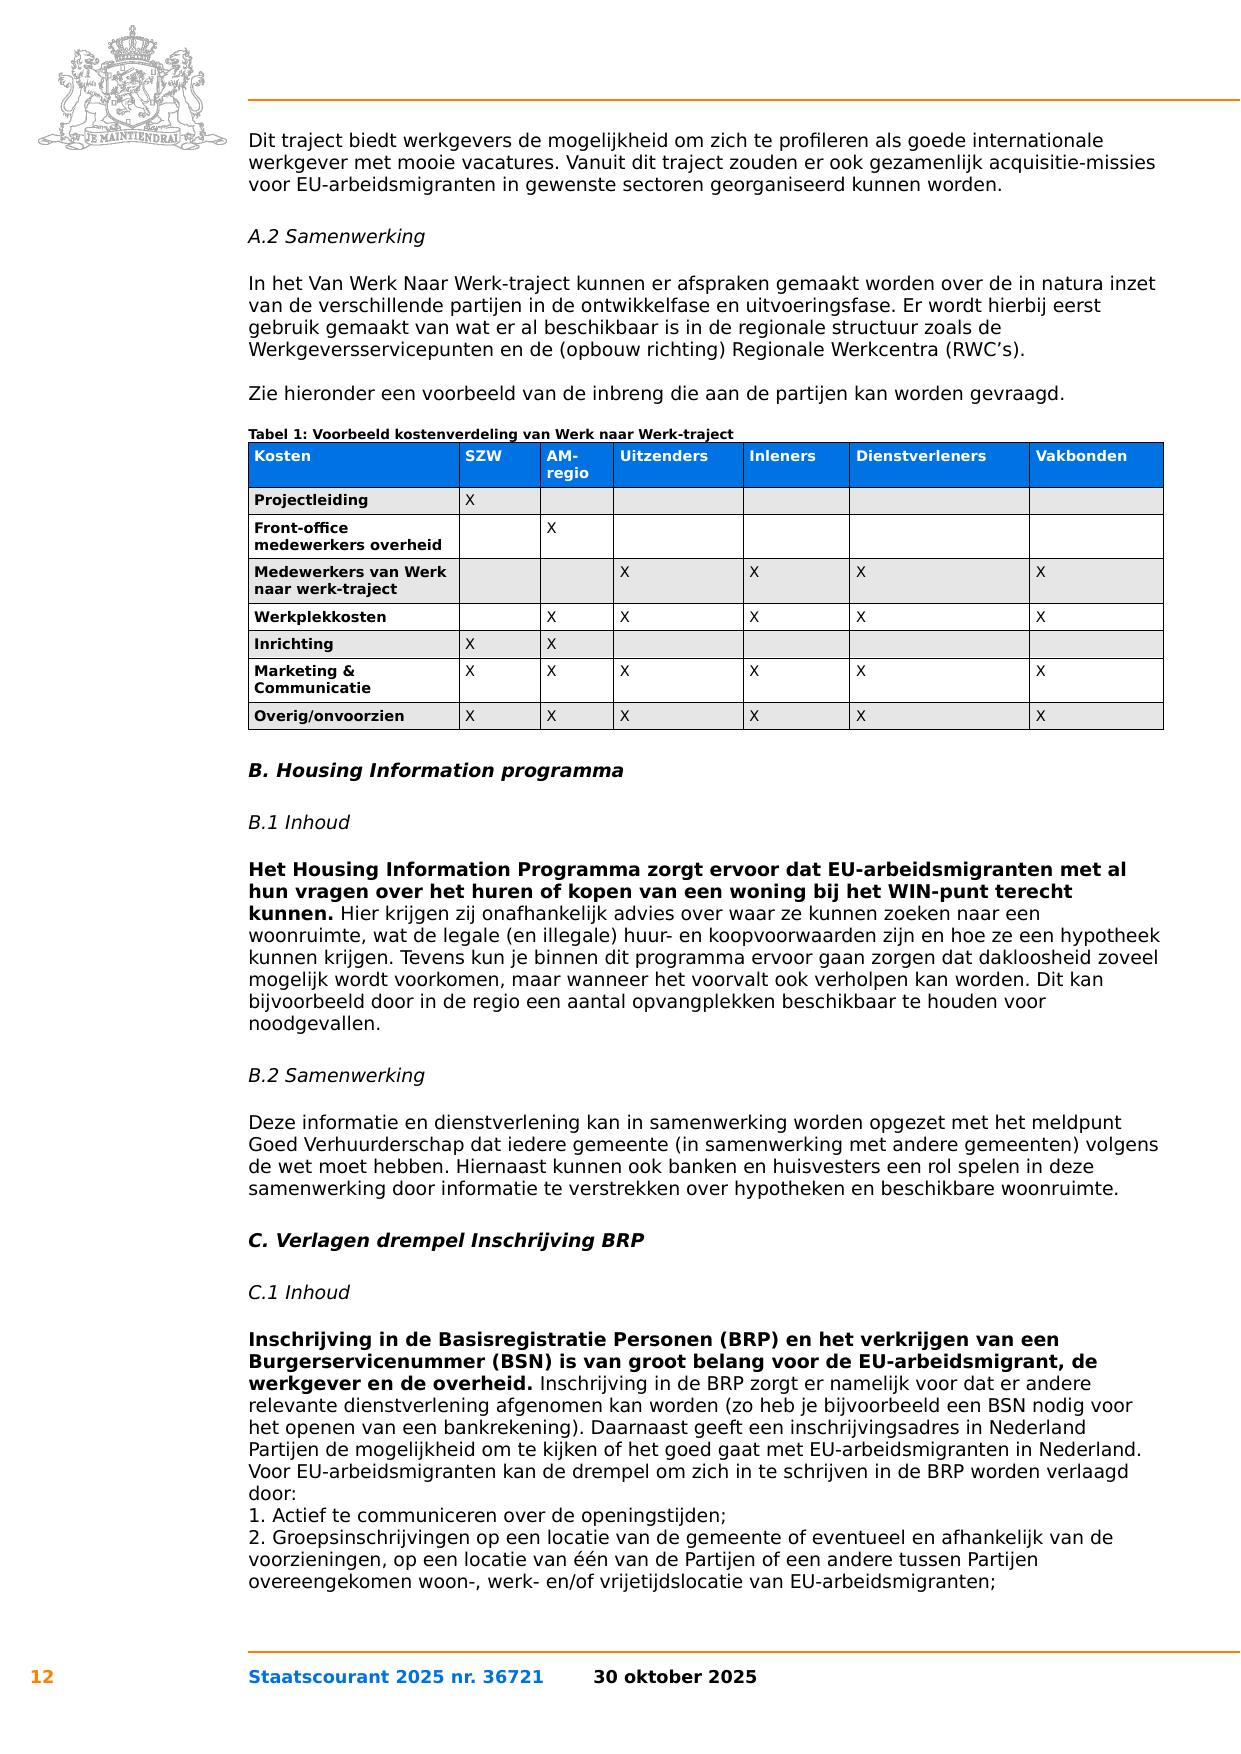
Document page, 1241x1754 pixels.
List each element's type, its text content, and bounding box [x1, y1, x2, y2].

table_cell Dienstverleners [850, 443, 1029, 487]
table_cell X [541, 659, 613, 702]
table_cell X [541, 703, 613, 729]
subtitle B.1 Inhoud [248, 812, 1163, 834]
table_cell [460, 515, 540, 558]
table_cell X [541, 515, 613, 558]
text 2. Groepsinschrijvingen op een locatie van de gemeente of eventueel en afhankelijk van de voorzieningen, op een locatie van één van de Partijen of een andere tussen Partijen overeengekomen woon-, werk- en/of vrijetijdslocatie van EU-arbeidsmigranten; [248, 1527, 1163, 1593]
table_cell [1030, 488, 1163, 514]
table_cell Front-office medewerkers overheid [249, 515, 459, 558]
table_cell [614, 515, 743, 558]
text Inschrijving in de Basisregistratie Personen (BRP) en het verkrijgen van een Burgerservicenummer (BSN) is van groot belang voor de EU-arbeidsmigrant, de werkgever en de overheid. Inschrijving in de BRP zorgt er namelijk voor dat er andere relevante dienstverlening afgenomen kan worden (zo heb je bijvoorbeeld een BSN nodig voor het openen van een bankrekening). Daarnaast geeft een inschrijvingsadres in Nederland Partijen de mogelijkheid om te kijken of het goed gaat met EU-arbeidsmigranten in Nederland. Voor EU-arbeidsmigranten kan de drempel om zich in te schrijven in de BRP worden verlaagd door: [248, 1329, 1163, 1505]
table_cell [1030, 631, 1163, 657]
table_cell Projectleiding [249, 488, 459, 514]
table_cell [744, 631, 849, 657]
table_cell X [460, 659, 540, 702]
table_cell X [541, 604, 613, 630]
table_cell X [460, 488, 540, 514]
subtitle B. Housing Information programma [248, 760, 1163, 782]
table_cell Inleners [744, 443, 849, 487]
table_cell [460, 604, 540, 630]
subtitle A.2 Samenwerking [248, 226, 1163, 248]
table_cell [541, 488, 613, 514]
table_cell X [541, 631, 613, 657]
table_cell X [850, 559, 1029, 603]
table_cell Medewerkers van Werk naar werk-traject [249, 559, 459, 603]
table_cell X [744, 604, 849, 630]
table_cell Marketing & Communicatie [249, 659, 459, 702]
table_cell [614, 631, 743, 657]
table_cell [744, 515, 849, 558]
table_cell Werkplekkosten [249, 604, 459, 630]
table_cell AM-regio [541, 443, 613, 487]
text Zie hieronder een voorbeeld van de inbreng die aan de partijen kan worden gevraagd. [248, 383, 1163, 404]
table_cell X [460, 703, 540, 729]
table_cell SZW [460, 443, 540, 487]
picture [38, 25, 227, 150]
table_cell Overig/onvoorzien [249, 703, 459, 729]
table_cell X [850, 659, 1029, 702]
table_cell [541, 559, 613, 603]
table_cell X [850, 703, 1029, 729]
table_cell X [1030, 703, 1163, 729]
table_cell X [744, 703, 849, 729]
text Dit traject biedt werkgevers de mogelijkheid om zich te profileren als goede internationale werkgever met mooie vacatures. Vanuit dit traject zouden er ook gezamenlijk acquisitie-missies voor EU-arbeidsmigranten in gewenste sectoren georganiseerd kunnen worden. [248, 130, 1163, 196]
table_cell [1030, 515, 1163, 558]
text 1. Actief te communiceren over de openingstijden; [248, 1505, 1163, 1527]
table_cell X [614, 659, 743, 702]
text In het Van Werk Naar Werk-traject kunnen er afspraken gemaakt worden over de in natura inzet van de verschillende partijen in de ontwikkelfase en uitvoeringsfase. Er wordt hierbij eerst gebruik gemaakt van wat er al beschikbaar is in de regionale structuur zoals de Werkgeversservicepunten en de (opbouw richting) Regionale Werkcentra (RWC’s). [248, 273, 1163, 361]
table_cell [614, 488, 743, 514]
table_cell X [1030, 559, 1163, 603]
subtitle C. Verlagen drempel Inschrijving BRP [248, 1230, 1163, 1252]
text Deze informatie en dienstverlening kan in samenwerking worden opgezet met het meldpunt Goed Verhuurderschap dat iedere gemeente (in samenwerking met andere gemeenten) volgens de wet moet hebben. Hiernaast kunnen ook banken en huisvesters een rol spelen in deze samenwerking door informatie te verstrekken over hypotheken en beschikbare woonruimte. [248, 1112, 1163, 1200]
table_cell X [850, 604, 1029, 630]
table_cell X [460, 631, 540, 657]
table_cell [744, 488, 849, 514]
table_header Tabel 1: Voorbeeld kostenverdeling van Werk naar Werk-traject [248, 426, 1163, 442]
table_cell X [1030, 659, 1163, 702]
table_cell [850, 488, 1029, 514]
table_cell Vakbonden [1030, 443, 1163, 487]
subtitle C.1 Inhoud [248, 1282, 1163, 1304]
table_cell Kosten [249, 443, 459, 487]
table_cell [850, 631, 1029, 657]
table_cell Uitzenders [614, 443, 743, 487]
table_cell X [1030, 604, 1163, 630]
table_cell [850, 515, 1029, 558]
table_cell X [614, 703, 743, 729]
table_cell [460, 559, 540, 603]
subtitle B.2 Samenwerking [248, 1065, 1163, 1087]
table_cell Inrichting [249, 631, 459, 657]
text Het Housing Information Programma zorgt ervoor dat EU-arbeidsmigranten met al hun vragen over het huren of kopen van een woning bij het WIN-punt terecht kunnen. Hier krijgen zij onafhankelijk advies over waar ze kunnen zoeken naar een woonruimte, wat de legale (en illegale) huur- en koopvoorwaarden zijn en hoe ze een hypotheek kunnen krijgen. Tevens kun je binnen dit programma ervoor gaan zorgen dat dakloosheid zoveel mogelijk wordt voorkomen, maar wanneer het voorvalt ook verholpen kan worden. Dit kan bijvoorbeeld door in de regio een aantal opvangplekken beschikbaar te houden voor noodgevallen. [248, 859, 1163, 1035]
table_cell X [614, 559, 743, 603]
table_cell X [744, 559, 849, 603]
table_cell X [614, 604, 743, 630]
table_cell X [744, 659, 849, 702]
